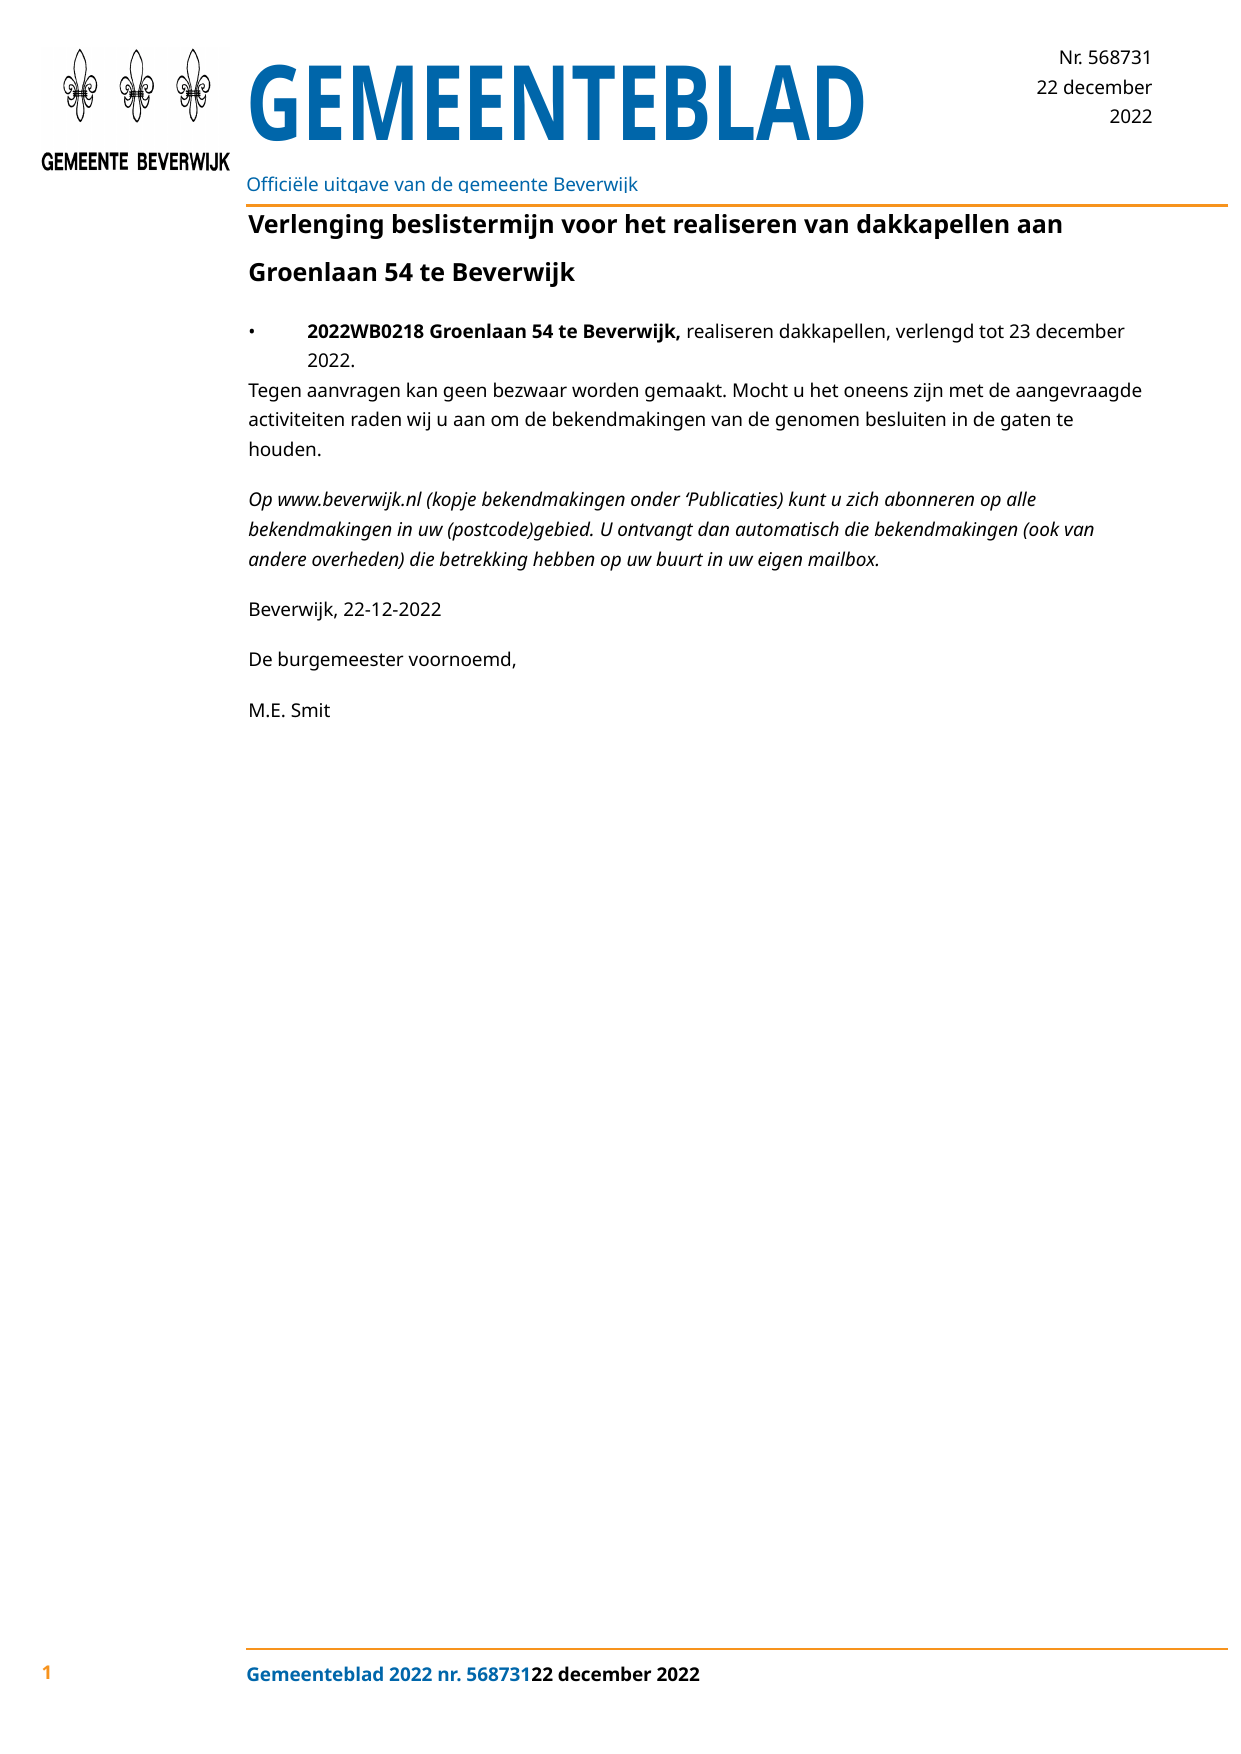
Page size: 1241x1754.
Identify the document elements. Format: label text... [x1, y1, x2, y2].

text Op www.beverwijk.nl (kopje bekendmakingen onder ‘Publicaties) kunt u zich abonneren op alle bekendmakingen in uw (postcode)gebied. U ontvangt dan automatisch die bekendmakingen (ook van andere overheden) die betrekking hebben op uw buurt in uw eigen mailbox. [248, 487, 1152, 572]
text Tegen aanvragen kan geen bezwaar worden gemaakt. Mocht u het oneens zijn met de aangevraagde activiteiten raden wij u aan om de bekendmakingen van de genomen besluiten in de gaten te houden. [248, 377, 1152, 462]
text M.E. Smit [248, 697, 1152, 723]
text Beverwijk, 22-12-2022 [248, 596, 1152, 622]
text Verlenging beslistermijn voor het realiseren van dakkapellen aan Groenlaan 54 te Beverwijk [248, 207, 1152, 288]
list 2022WB0218 Groenlaan 54 te Beverwijk, realiseren dakkapellen, verlengd tot 23 december 2022. [248, 318, 1152, 373]
text De burgemeester voornoemd, [248, 647, 1152, 672]
picture [41, 47, 231, 172]
